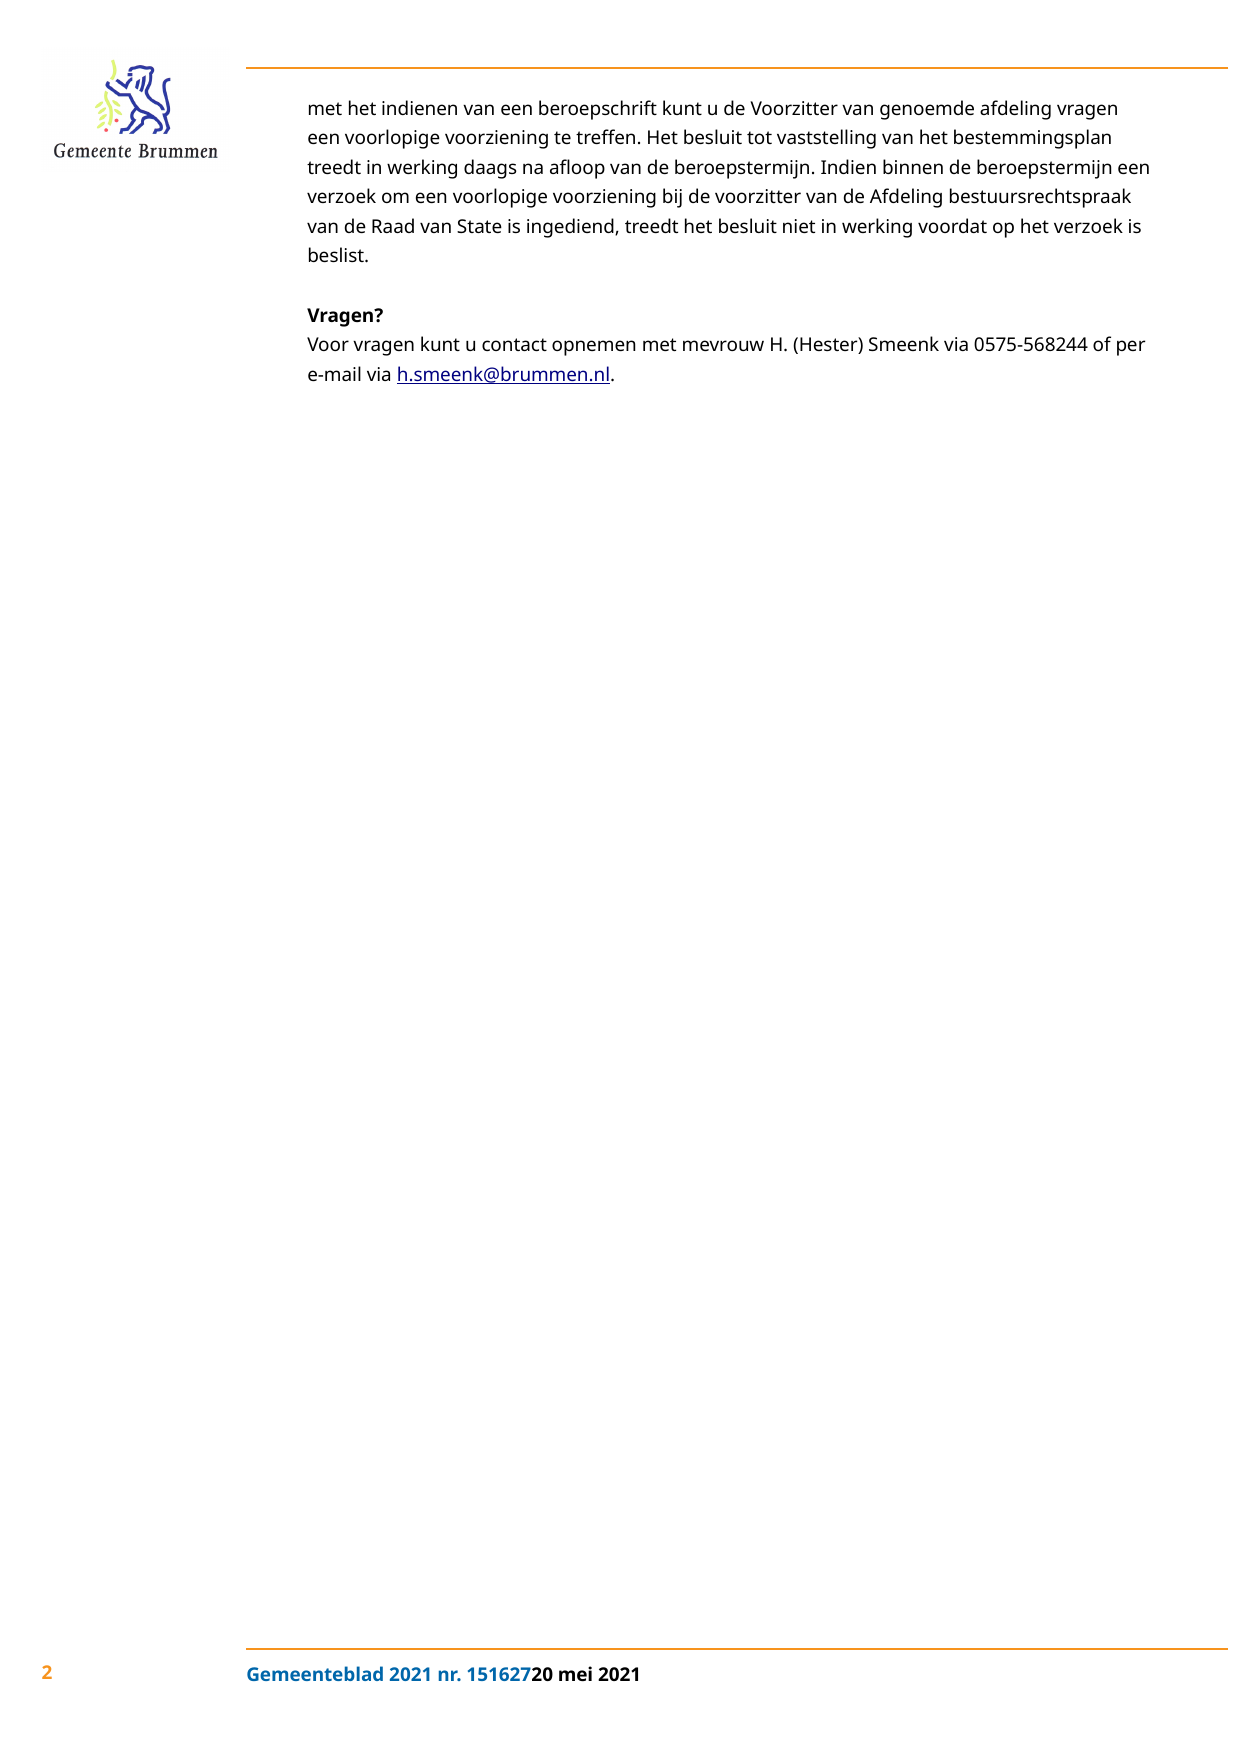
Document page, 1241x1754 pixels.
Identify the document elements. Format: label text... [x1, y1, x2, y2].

picture [41, 47, 231, 172]
list Voor vragen kunt u contact opnemen met mevrouw H. (Hester) Smeenk via 0575-568244 of per e-mail via h.smeenk@brummen.nl. [248, 331, 1152, 387]
list met het indienen van een beroepschrift kunt u de Voorzitter van genoemde afdeling vragen een voorlopige voorziening te treffen. Het besluit tot vaststelling van het bestemmingsplan treedt in werking daags na afloop van de beroepstermijn. Indien binnen de beroepstermijn een verzoek om een voorlopige voorziening bij de voorzitter van de Afdeling bestuursrechtspraak van de Raad van State is ingediend, treedt het besluit niet in werking voordat op het verzoek is beslist. [248, 95, 1152, 268]
list Vragen? [248, 302, 1152, 328]
